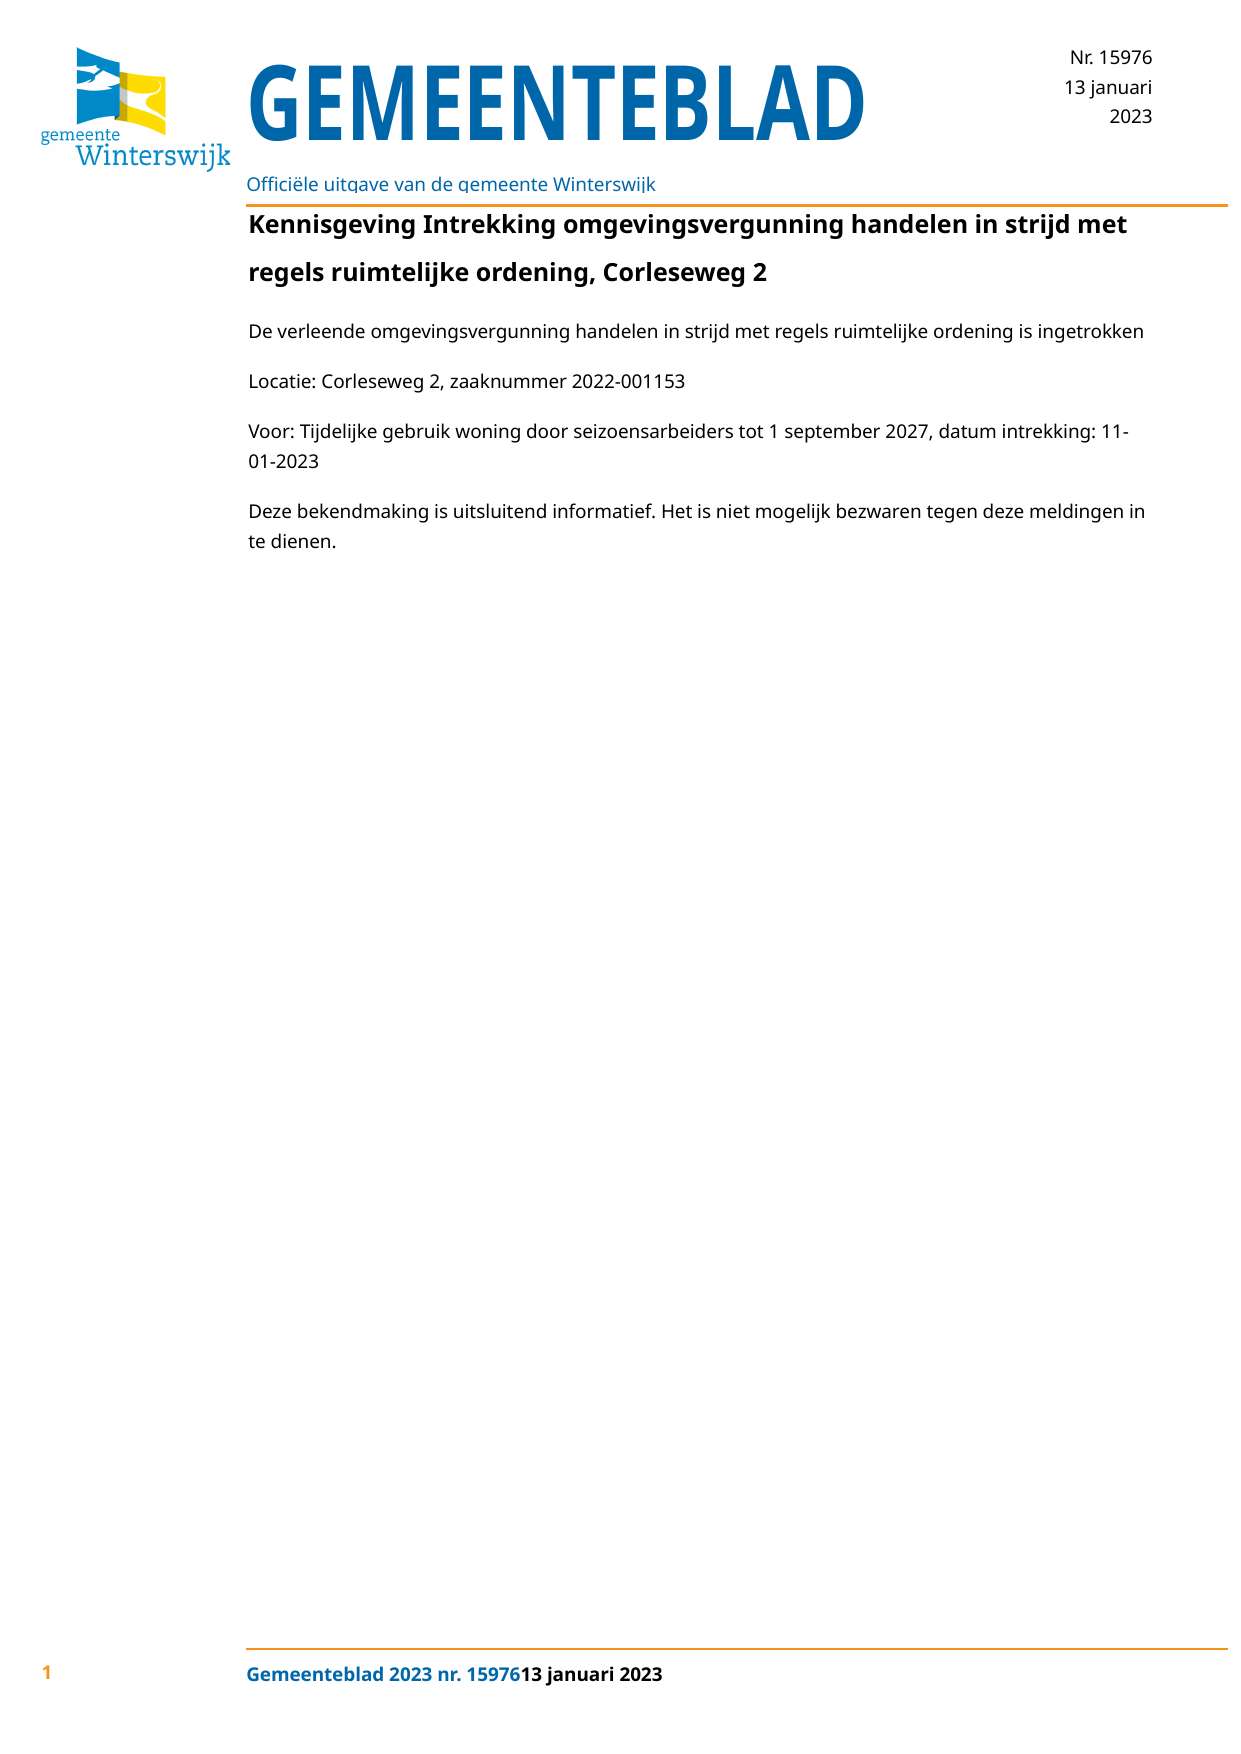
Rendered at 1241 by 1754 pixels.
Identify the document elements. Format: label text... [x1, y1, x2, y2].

text Deze bekendmaking is uitsluitend informatief. Het is niet mogelijk bezwaren tegen deze meldingen in te dienen. [248, 499, 1152, 554]
picture [225, 153, 231, 162]
text Voor: Tijdelijke gebruik woning door seizoensarbeiders tot 1 september 2027, datum intrekking: 11-01-2023 [248, 419, 1152, 474]
text De verleende omgevingsvergunning handelen in strijd met regels ruimtelijke ordening is ingetrokken [248, 318, 1152, 344]
text Kennisgeving Intrekking omgevingsvergunning handelen in strijd met regels ruimtelijke ordening, Corleseweg 2 [248, 207, 1152, 288]
picture [41, 47, 231, 172]
text Locatie: Corleseweg 2, zaaknummer 2022-001153 [248, 368, 1152, 394]
